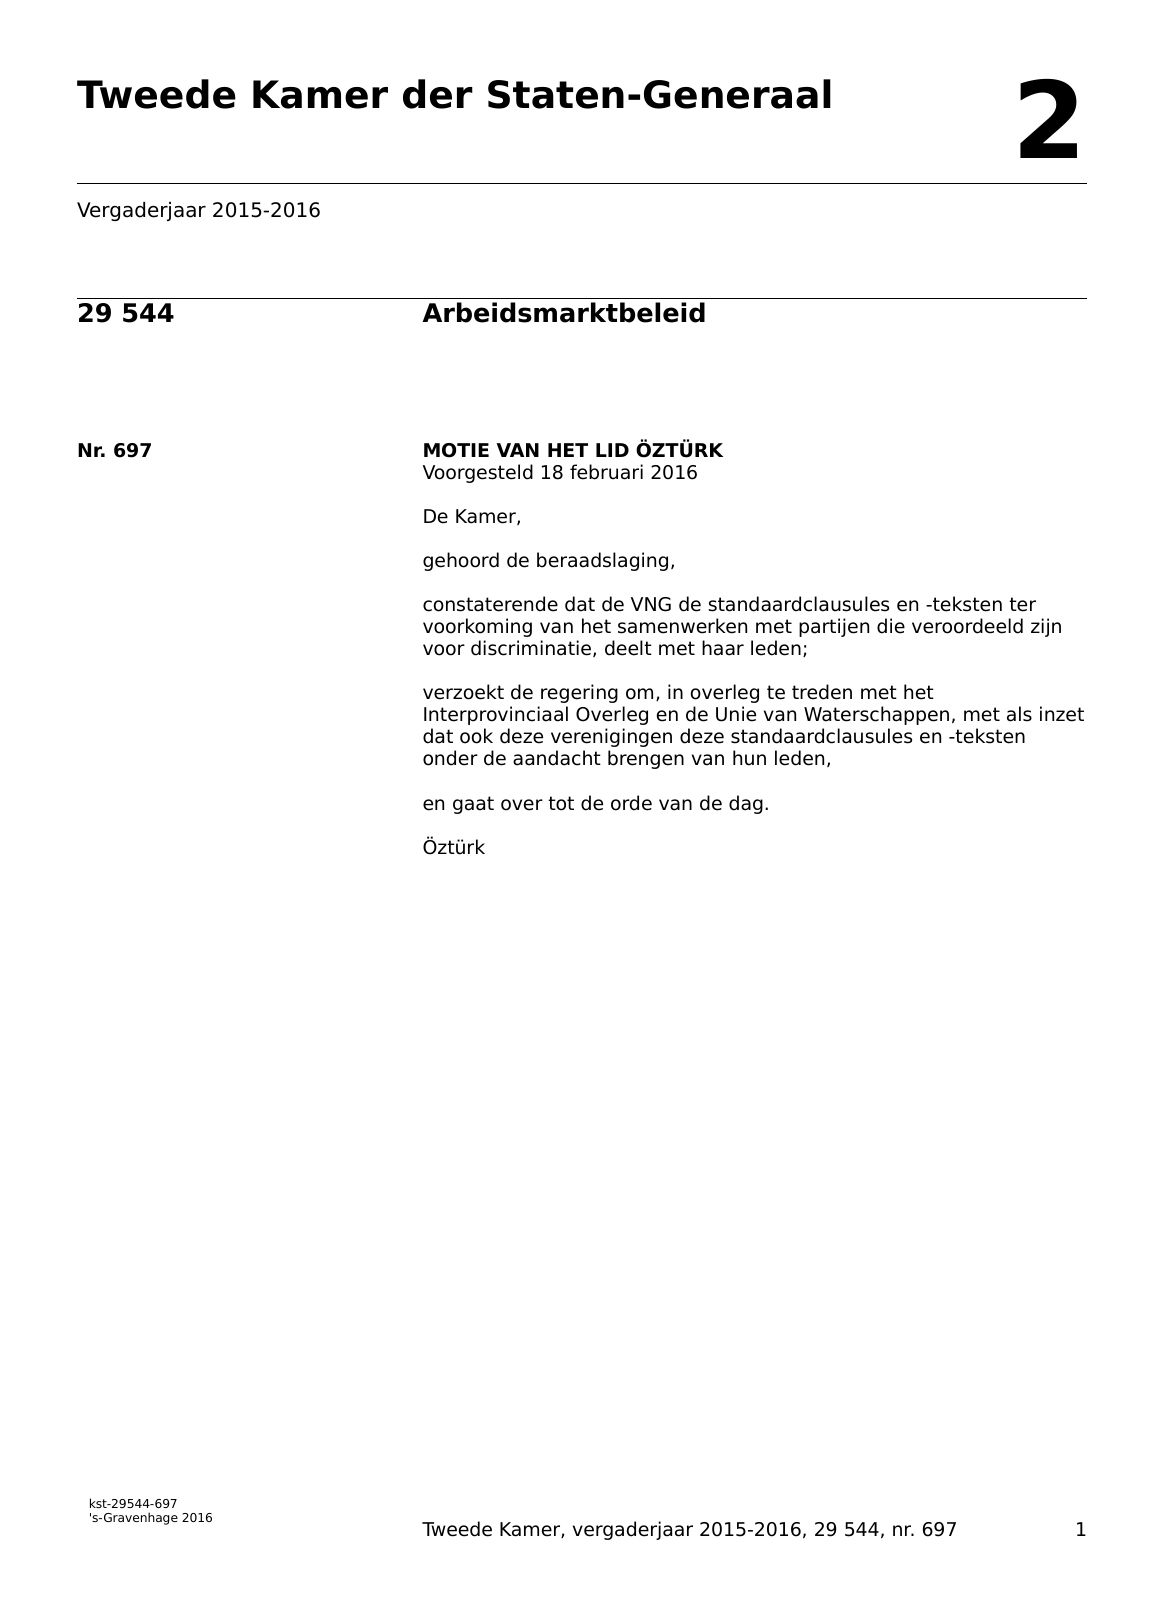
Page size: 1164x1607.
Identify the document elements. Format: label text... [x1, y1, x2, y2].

subtitle 29 544 Arbeidsmarktbeleid [77, 299, 1087, 329]
text Voorgesteld 18 februari 2016 [422, 462, 1087, 484]
text verzoekt de regering om, in overleg te treden met het Interprovinciaal Overleg en de Unie van Waterschappen, met als inzet dat ook deze verenigingen deze standaardclausules en -teksten onder de aandacht brengen van hun leden, [422, 682, 1087, 770]
text en gaat over tot de orde van de dag. [422, 792, 1087, 814]
text 's-Gravenhage 2016 [88, 1511, 323, 1525]
text gehoord de beraadslaging, [422, 550, 1087, 572]
text De Kamer, [422, 506, 1087, 528]
subtitle Nr. 697 MOTIE VAN HET LID ÖZTÜRK [77, 440, 1087, 462]
text Öztürk [422, 837, 1087, 858]
table_cell Vergaderjaar 2015-2016 [77, 184, 1087, 298]
table_header 2 [886, 59, 1087, 183]
text constaterende dat de VNG de standaardclausules en -teksten ter voorkoming van het samenwerken met partijen die veroordeeld zijn voor discriminatie, deelt met haar leden; [422, 594, 1087, 660]
table_header Tweede Kamer der Staten-Generaal [77, 59, 886, 183]
text kst-29544-697 [88, 1497, 323, 1511]
